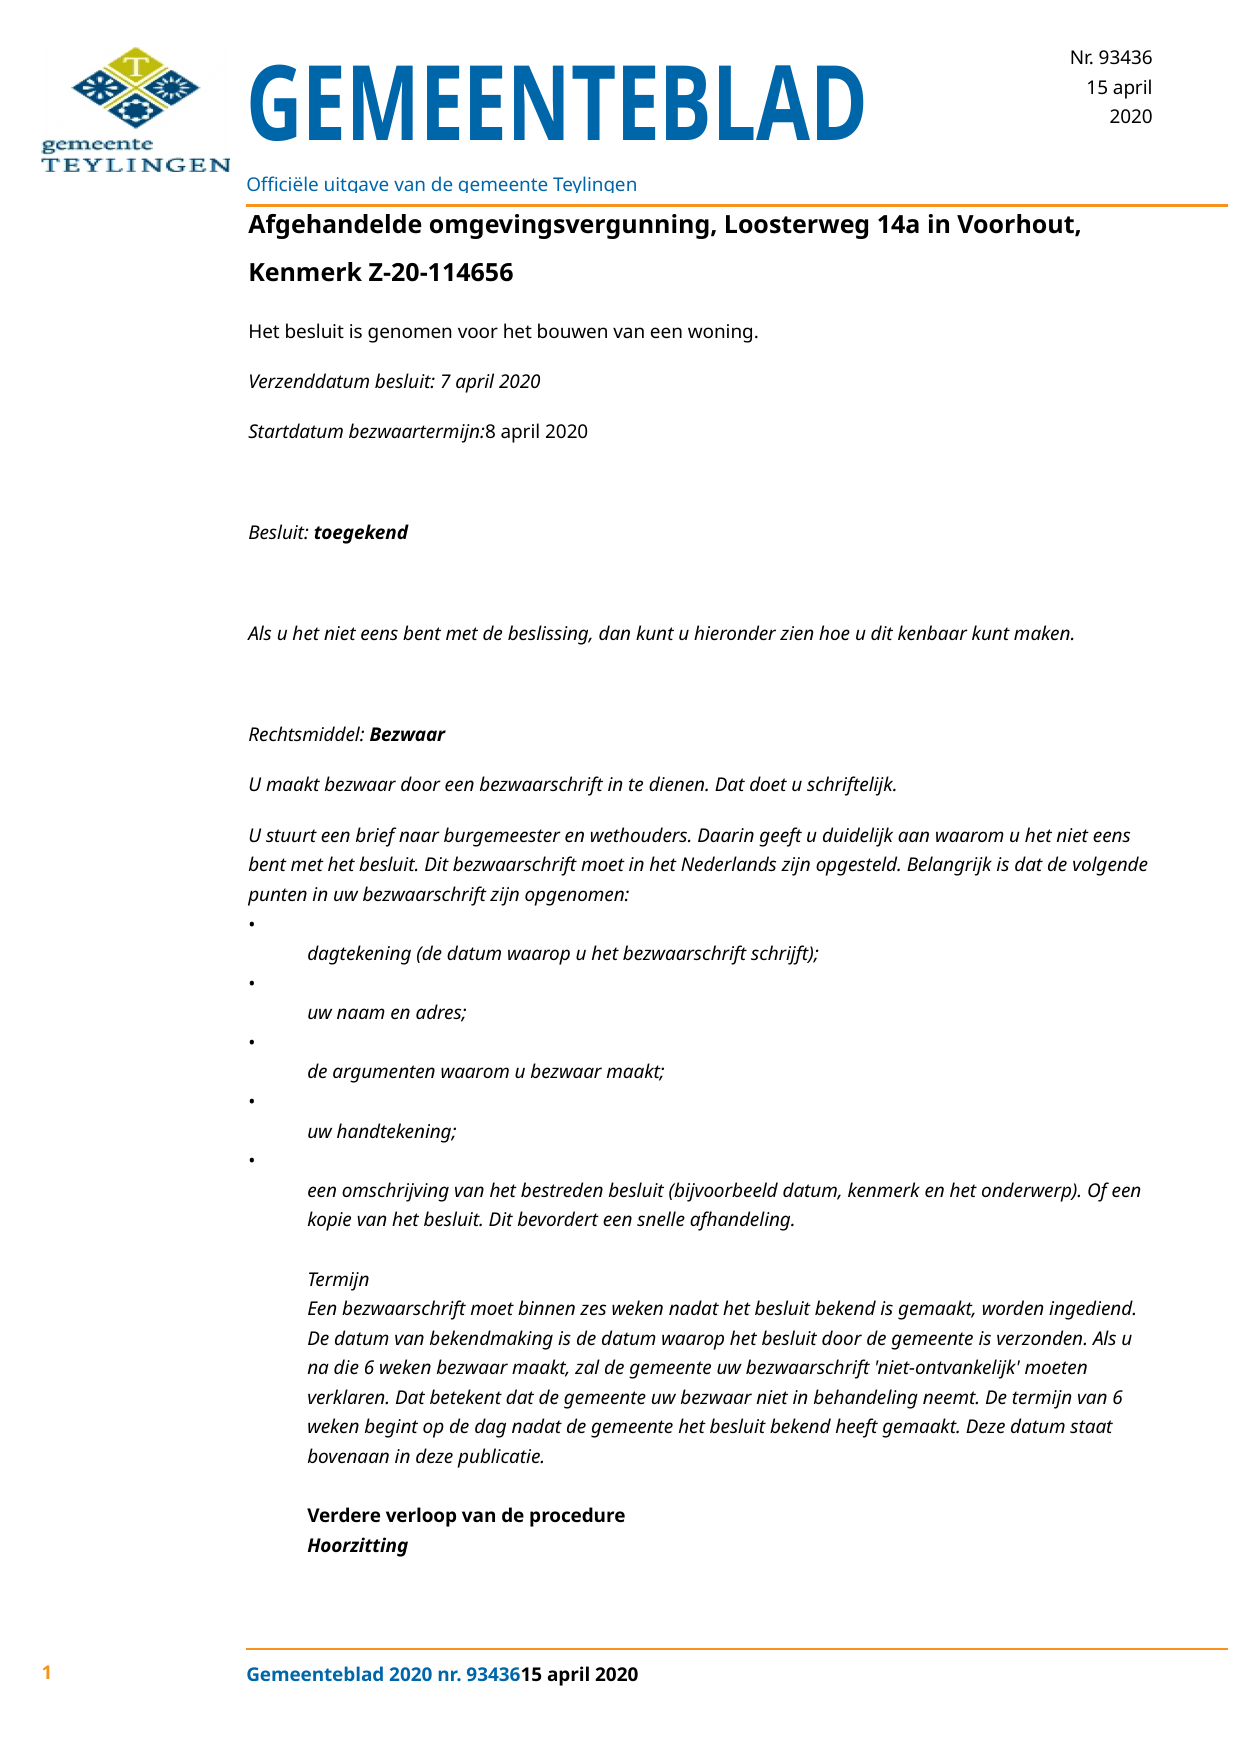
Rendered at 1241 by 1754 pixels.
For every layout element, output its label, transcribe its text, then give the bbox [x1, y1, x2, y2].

text Besluit: toegekend [248, 519, 1152, 545]
list uw naam en adres; [248, 999, 1152, 1025]
list Verdere verloop van de procedure [248, 1502, 1152, 1528]
list Een bezwaarschrift moet binnen zes weken nadat het besluit bekend is gemaakt, worden ingediend. De datum van bekendmaking is de datum waarop het besluit door de gemeente is verzonden. Als u na die 6 weken bezwaar maakt, zal de gemeente uw bezwaarschrift 'niet-ontvankelijk' moeten verklaren. Dat betekent dat de gemeente uw bezwaar niet in behandeling neemt. De termijn van 6 weken begint op de dag nadat de gemeente het besluit bekend heeft gemaakt. Deze datum staat bovenaan in deze publicatie. [248, 1295, 1152, 1469]
text Afgehandelde omgevingsvergunning, Loosterweg 14a in Voorhout, Kenmerk Z-20-114656 [248, 207, 1152, 288]
text U maakt bezwaar door een bezwaarschrift in te dienen. Dat doet u schriftelijk. [248, 772, 1152, 797]
list Hoorzitting [248, 1532, 1152, 1558]
list Termijn [248, 1266, 1152, 1292]
list dagtekening (de datum waarop u het bezwaarschrift schrijft); [248, 940, 1152, 966]
list een omschrijving van het bestreden besluit (bijvoorbeeld datum, kenmerk en het onderwerp). Of een kopie van het besluit. Dit bevordert een snelle afhandeling. [248, 1177, 1152, 1232]
text Startdatum bezwaartermijn:8 april 2020 [248, 419, 1152, 444]
text Rechtsmiddel: Bezwaar [248, 721, 1152, 747]
text U stuurt een brief naar burgemeester en wethouders. Daarin geeft u duidelijk aan waarom u het niet eens bent met het besluit. Dit bezwaarschrift moet in het Nederlands zijn opgesteld. Belangrijk is dat de volgende punten in uw bezwaarschrift zijn opgenomen: [248, 822, 1152, 907]
text Het besluit is genomen voor het bouwen van een woning. [248, 318, 1152, 344]
text Als u het niet eens bent met de beslissing, dan kunt u hieronder zien hoe u dit kenbaar kunt maken. [248, 620, 1152, 646]
list uw handtekening; [248, 1118, 1152, 1144]
picture [41, 47, 231, 172]
text Verzenddatum besluit: 7 april 2020 [248, 368, 1152, 394]
list de argumenten waarom u bezwaar maakt; [248, 1059, 1152, 1084]
